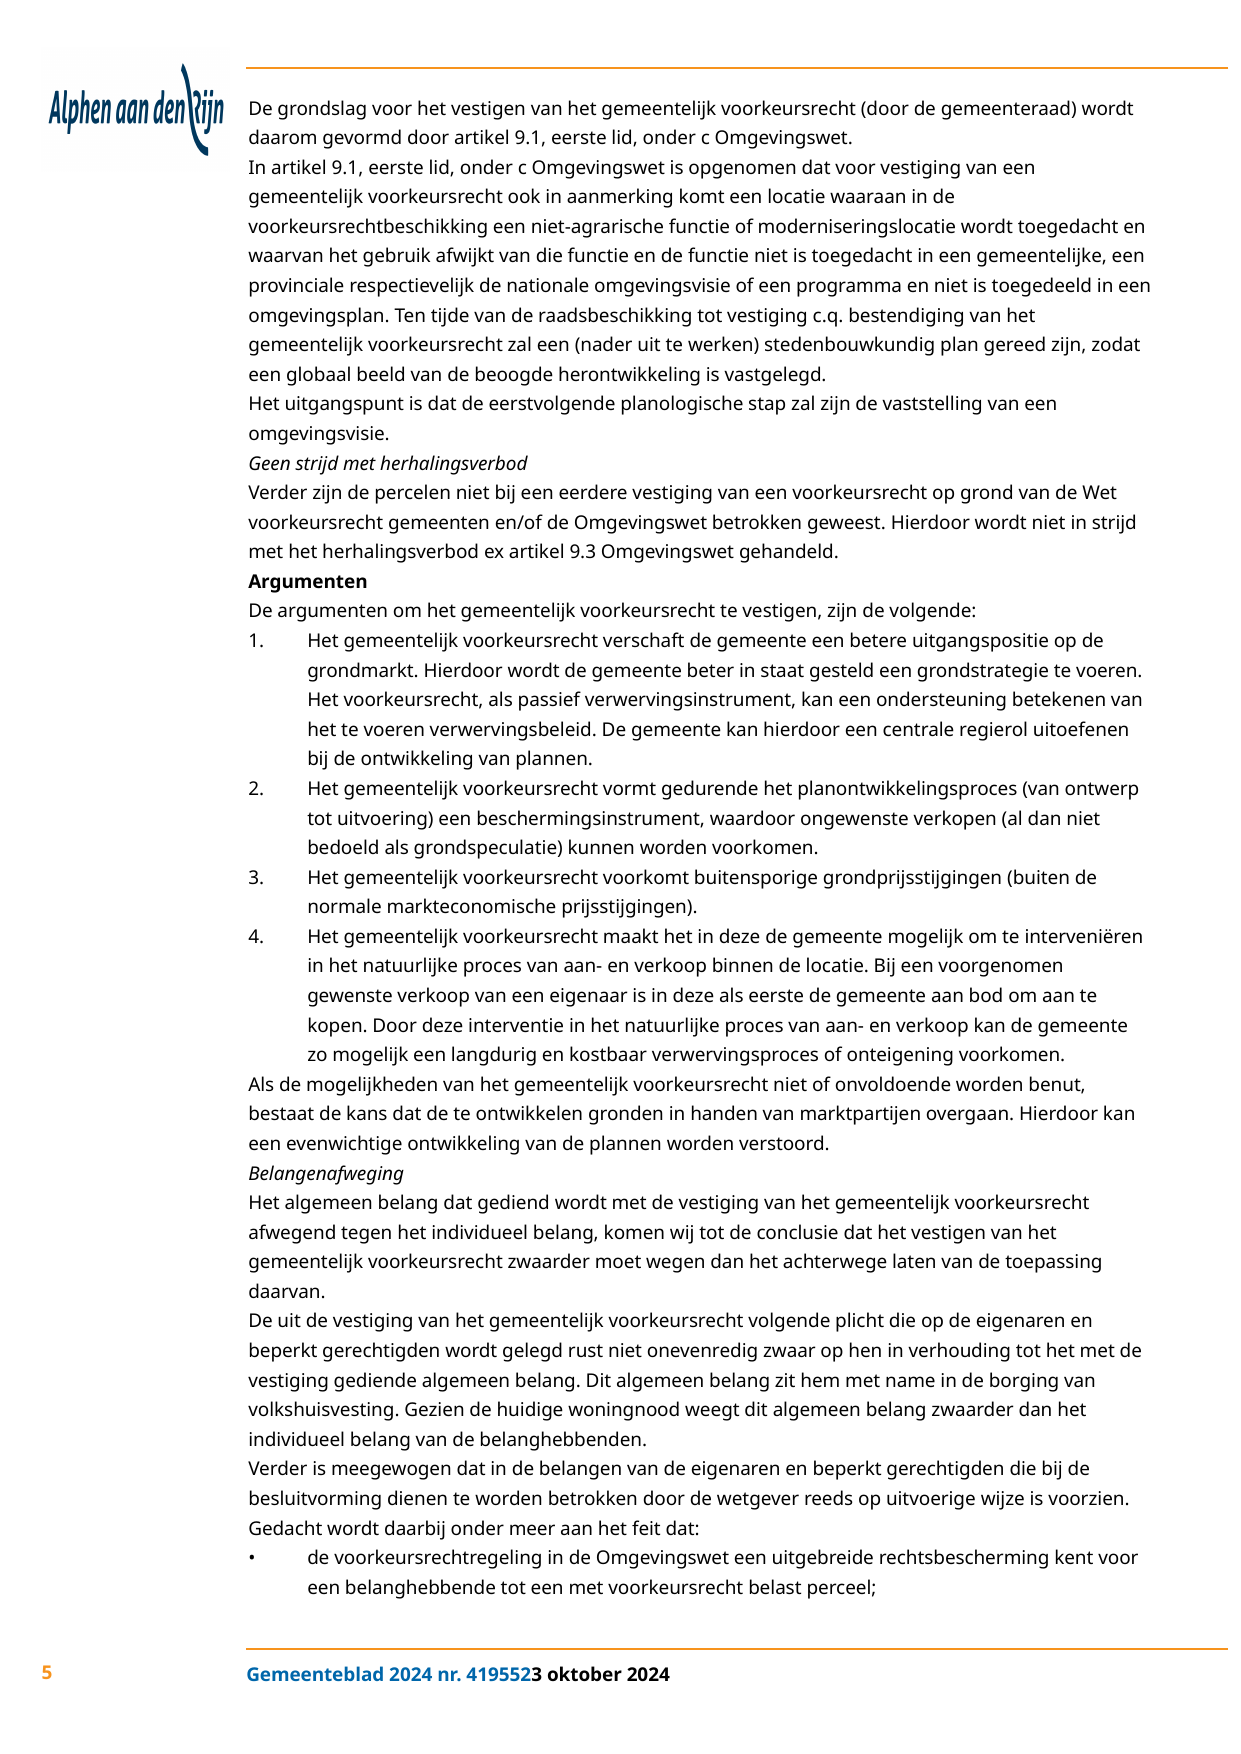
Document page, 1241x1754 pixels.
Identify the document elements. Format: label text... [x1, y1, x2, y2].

text In artikel 9.1, eerste lid, onder c Omgevingswet is opgenomen dat voor vestiging van een gemeentelijk voorkeursrecht ook in aanmerking komt een locatie waaraan in de voorkeursrechtbeschikking een niet-agrarische functie of moderniseringslocatie wordt toegedacht en waarvan het gebruik afwijkt van die functie en de functie niet is toegedacht in een gemeentelijke, een provinciale respectievelijk de nationale omgevingsvisie of een programma en niet is toegedeeld in een omgevingsplan. Ten tijde van de raadsbeschikking tot vestiging c.q. bestendiging van het gemeentelijk voorkeursrecht zal een (nader uit te werken) stedenbouwkundig plan gereed zijn, zodat een globaal beeld van de beoogde herontwikkeling is vastgelegd. [248, 154, 1152, 387]
text Als de mogelijkheden van het gemeentelijk voorkeursrecht niet of onvoldoende worden benut, bestaat de kans dat de te ontwikkelen gronden in handen van marktpartijen overgaan. Hierdoor kan een evenwichtige ontwikkeling van de plannen worden verstoord. [248, 1071, 1152, 1156]
picture [41, 47, 231, 172]
text Verder zijn de percelen niet bij een eerdere vestiging van een voorkeursrecht op grond van de Wet voorkeursrecht gemeenten en/of de Omgevingswet betrokken geweest. Hierdoor wordt niet in strijd met het herhalingsverbod ex artikel 9.3 Omgevingswet gehandeld. [248, 479, 1152, 564]
text Het algemeen belang dat gediend wordt met de vestiging van het gemeentelijk voorkeursrecht afwegend tegen het individueel belang, komen wij tot de conclusie dat het vestigen van het gemeentelijk voorkeursrecht zwaarder moet wegen dan het achterwege laten van de toepassing daarvan. [248, 1189, 1152, 1304]
text Het uitgangspunt is dat de eerstvolgende planologische stap zal zijn de vaststelling van een omgevingsvisie. [248, 391, 1152, 446]
list Het gemeentelijk voorkeursrecht verschaft de gemeente een betere uitgangspositie op de grondmarkt. Hierdoor wordt de gemeente beter in staat gesteld een grondstrategie te voeren. Het voorkeursrecht, als passief verwervingsinstrument, kan een ondersteuning betekenen van het te voeren verwervingsbeleid. De gemeente kan hierdoor een centrale regierol uitoefenen bij de ontwikkeling van plannen. [248, 627, 1152, 771]
list Het gemeentelijk voorkeursrecht voorkomt buitensporige grondprijsstijgingen (buiten de normale markteconomische prijsstijgingen). [248, 864, 1152, 919]
list de voorkeursrechtregeling in de Omgevingswet een uitgebreide rechtsbescherming kent voor een belanghebbende tot een met voorkeursrecht belast perceel; [248, 1544, 1152, 1600]
text De uit de vestiging van het gemeentelijk voorkeursrecht volgende plicht die op de eigenaren en beperkt gerechtigden wordt gelegd rust niet onevenredig zwaar op hen in verhouding tot het met de vestiging gediende algemeen belang. Dit algemeen belang zit hem met name in de borging van volkshuisvesting. Gezien de huidige woningnood weegt dit algemeen belang zwaarder dan het individueel belang van de belanghebbenden. [248, 1308, 1152, 1452]
text Belangenafweging [248, 1160, 1152, 1186]
list Het gemeentelijk voorkeursrecht vormt gedurende het planontwikkelingsproces (van ontwerp tot uitvoering) een beschermingsinstrument, waardoor ongewenste verkopen (al dan niet bedoeld als grondspeculatie) kunnen worden voorkomen. [248, 775, 1152, 860]
text Argumenten [248, 568, 1152, 594]
text Verder is meegewogen dat in de belangen van de eigenaren en beperkt gerechtigden die bij de besluitvorming dienen te worden betrokken door de wetgever reeds op uitvoerige wijze is voorzien. Gedacht wordt daarbij onder meer aan het feit dat: [248, 1456, 1152, 1541]
list Het gemeentelijk voorkeursrecht maakt het in deze de gemeente mogelijk om te interveniëren in het natuurlijke proces van aan- en verkoop binnen de locatie. Bij een voorgenomen gewenste verkoop van een eigenaar is in deze als eerste de gemeente aan bod om aan te kopen. Door deze interventie in het natuurlijke proces van aan- en verkoop kan de gemeente zo mogelijk een langdurig en kostbaar verwervingsproces of onteigening voorkomen. [248, 923, 1152, 1067]
text De argumenten om het gemeentelijk voorkeursrecht te vestigen, zijn de volgende: [248, 598, 1152, 623]
text Geen strijd met herhalingsverbod [248, 450, 1152, 476]
text De grondslag voor het vestigen van het gemeentelijk voorkeursrecht (door de gemeenteraad) wordt daarom gevormd door artikel 9.1, eerste lid, onder c Omgevingswet. [248, 95, 1152, 150]
